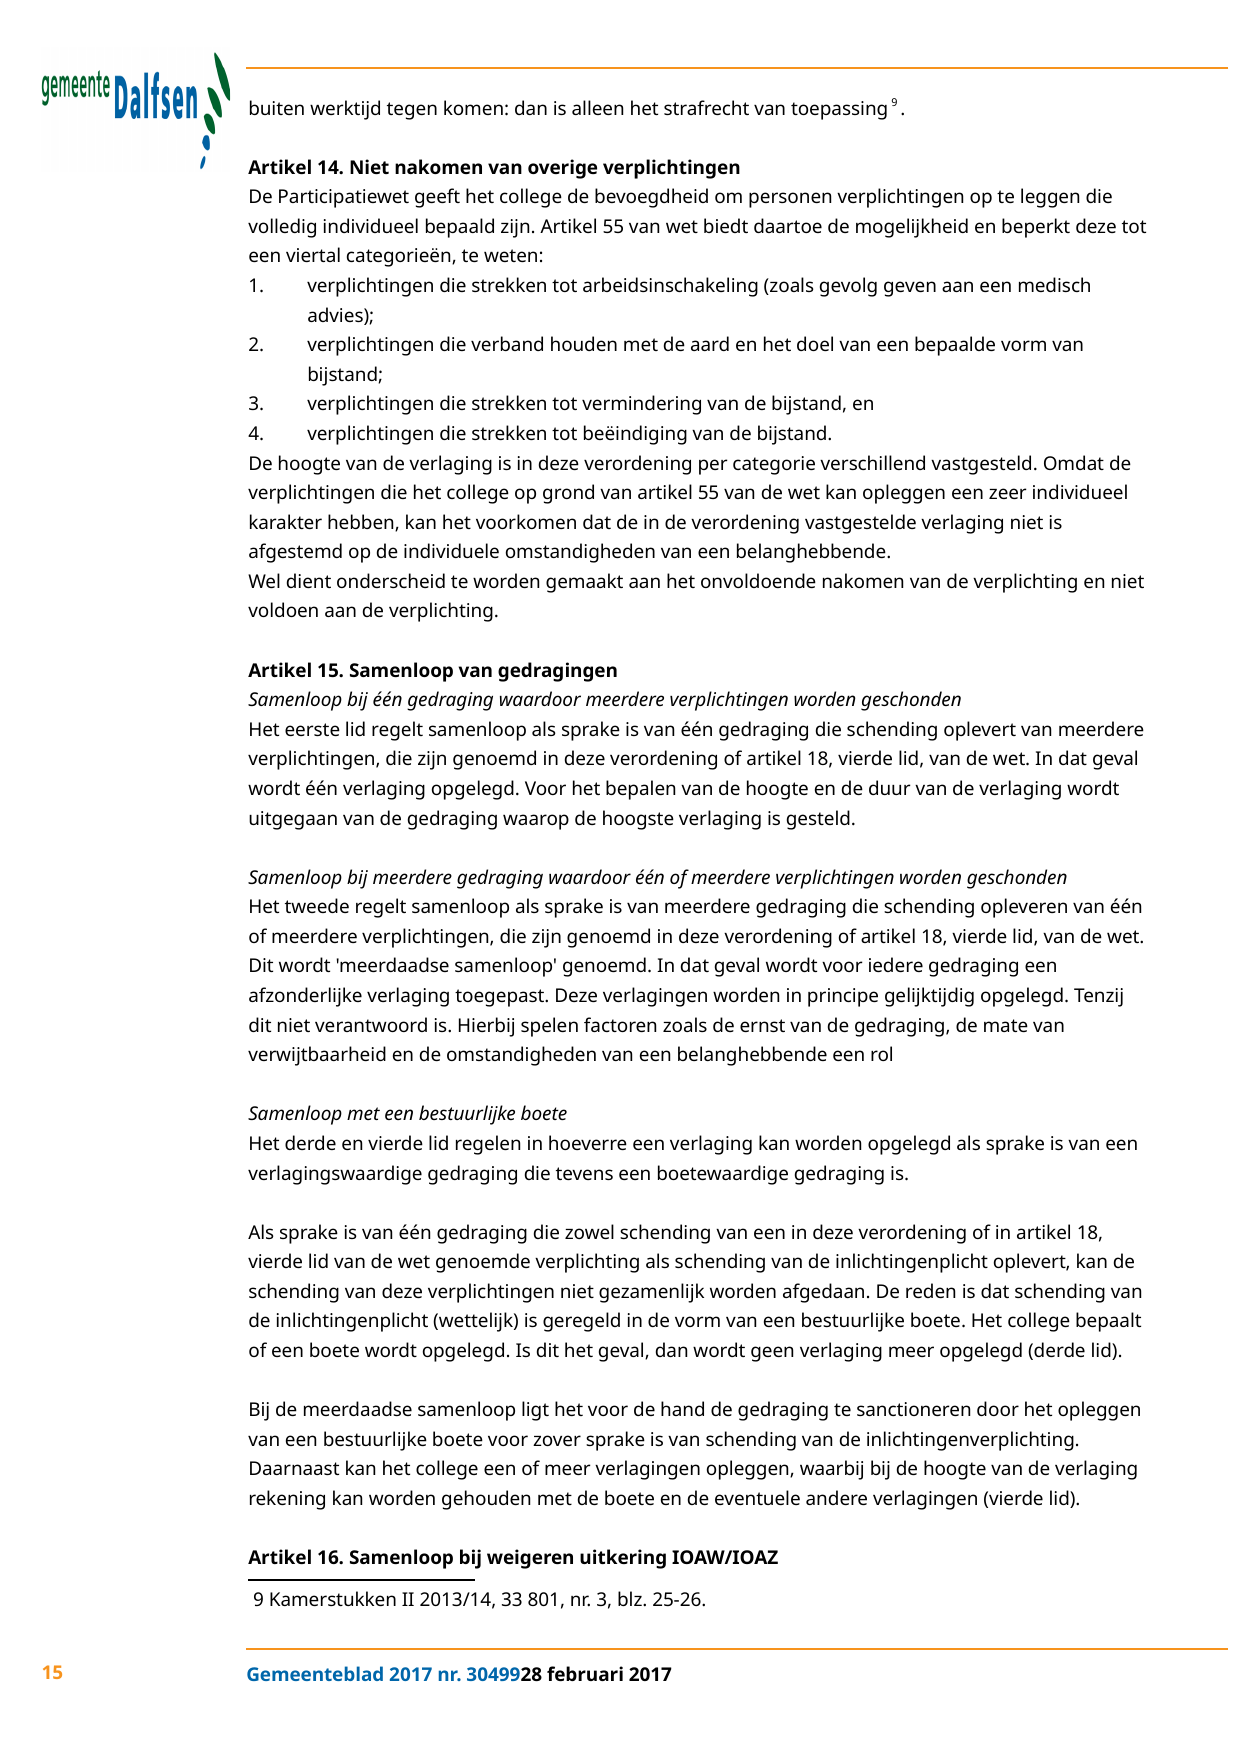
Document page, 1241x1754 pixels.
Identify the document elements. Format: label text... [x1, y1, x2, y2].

picture [41, 47, 231, 172]
text Het derde en vierde lid regelen in hoeverre een verlaging kan worden opgelegd als sprake is van een verlagingswaardige gedraging die tevens een boetewaardige gedraging is. [248, 1130, 1152, 1186]
list verplichtingen die verband houden met de aard en het doel van een bepaalde vorm van bijstand; [248, 331, 1152, 387]
list verplichtingen die strekken tot arbeidsinschakeling (zoals gevolg geven aan een medisch advies); [248, 272, 1152, 328]
text Het eerste lid regelt samenloop als sprake is van één gedraging die schending oplevert van meerdere verplichtingen, die zijn genoemd in deze verordening of artikel 18, vierde lid, van de wet. In dat geval wordt één verlaging opgelegd. Voor het bepalen van de hoogte en de duur van de verlaging wordt uitgegaan van de gedraging waarop de hoogste verlaging is gesteld. [248, 716, 1152, 831]
text Artikel 14. Niet nakomen van overige verplichtingen [248, 154, 1152, 180]
text Het tweede regelt samenloop als sprake is van meerdere gedraging die schending opleveren van één of meerdere verplichtingen, die zijn genoemd in deze verordening of artikel 18, vierde lid, van de wet. Dit wordt 'meerdaadse samenloop' genoemd. In dat geval wordt voor iedere gedraging een afzonderlijke verlaging toegepast. Deze verlagingen worden in principe gelijktijdig opgelegd. Tenzij dit niet verantwoord is. Hierbij spelen factoren zoals de ernst van de gedraging, de mate van verwijtbaarheid en de omstandigheden van een belanghebbende een rol [248, 893, 1152, 1067]
list verplichtingen die strekken tot vermindering van de bijstand, en [248, 391, 1152, 416]
text Artikel 16. Samenloop bij weigeren uitkering IOAW/IOAZ [248, 1544, 1152, 1570]
list verplichtingen die strekken tot beëindiging van de bijstand. [248, 420, 1152, 446]
text De hoogte van de verlaging is in deze verordening per categorie verschillend vastgesteld. Omdat de verplichtingen die het college op grond van artikel 55 van de wet kan opleggen een zeer individueel karakter hebben, kan het voorkomen dat de in de verordening vastgestelde verlaging niet is afgestemd op de individuele omstandigheden van een belanghebbende. [248, 450, 1152, 564]
text Bij de meerdaadse samenloop ligt het voor de hand de gedraging te sanctioneren door het opleggen van een bestuurlijke boete voor zover sprake is van schending van de inlichtingenverplichting. Daarnaast kan het college een of meer verlagingen opleggen, waarbij bij de hoogte van de verlaging rekening kan worden gehouden met de boete en de eventuele andere verlagingen (vierde lid). [248, 1396, 1152, 1511]
text Samenloop bij één gedraging waardoor meerdere verplichtingen worden geschonden [248, 686, 1152, 712]
text Wel dient onderscheid te worden gemaakt aan het onvoldoende nakomen van de verplichting en niet voldoen aan de verplichting. [248, 568, 1152, 623]
text De Participatiewet geeft het college de bevoegdheid om personen verplichtingen op te leggen die volledig individueel bepaald zijn. Artikel 55 van wet biedt daartoe de mogelijkheid en beperkt deze tot een viertal categorieën, te weten: [248, 183, 1152, 268]
text Als sprake is van één gedraging die zowel schending van een in deze verordening of in artikel 18, vierde lid van de wet genoemde verplichting als schending van de inlichtingenplicht oplevert, kan de schending van deze verplichtingen niet gezamenlijk worden afgedaan. De reden is dat schending van de inlichtingenplicht (wettelijk) is geregeld in de vorm van een bestuurlijke boete. Het college bepaalt of een boete wordt opgelegd. Is dit het geval, dan wordt geen verlaging meer opgelegd (derde lid). [248, 1219, 1152, 1363]
text Samenloop bij meerdere gedraging waardoor één of meerdere verplichtingen worden geschonden [248, 864, 1152, 890]
text Samenloop met een bestuurlijke boete [248, 1101, 1152, 1126]
text Artikel 15. Samenloop van gedragingen [248, 657, 1152, 683]
text buiten werktijd tegen komen: dan is alleen het strafrecht van toepassing. [248, 95, 1152, 121]
text Kamerstukken II 2013/14, 33 801, nr. 3, blz. 25-26. [248, 1586, 1152, 1612]
